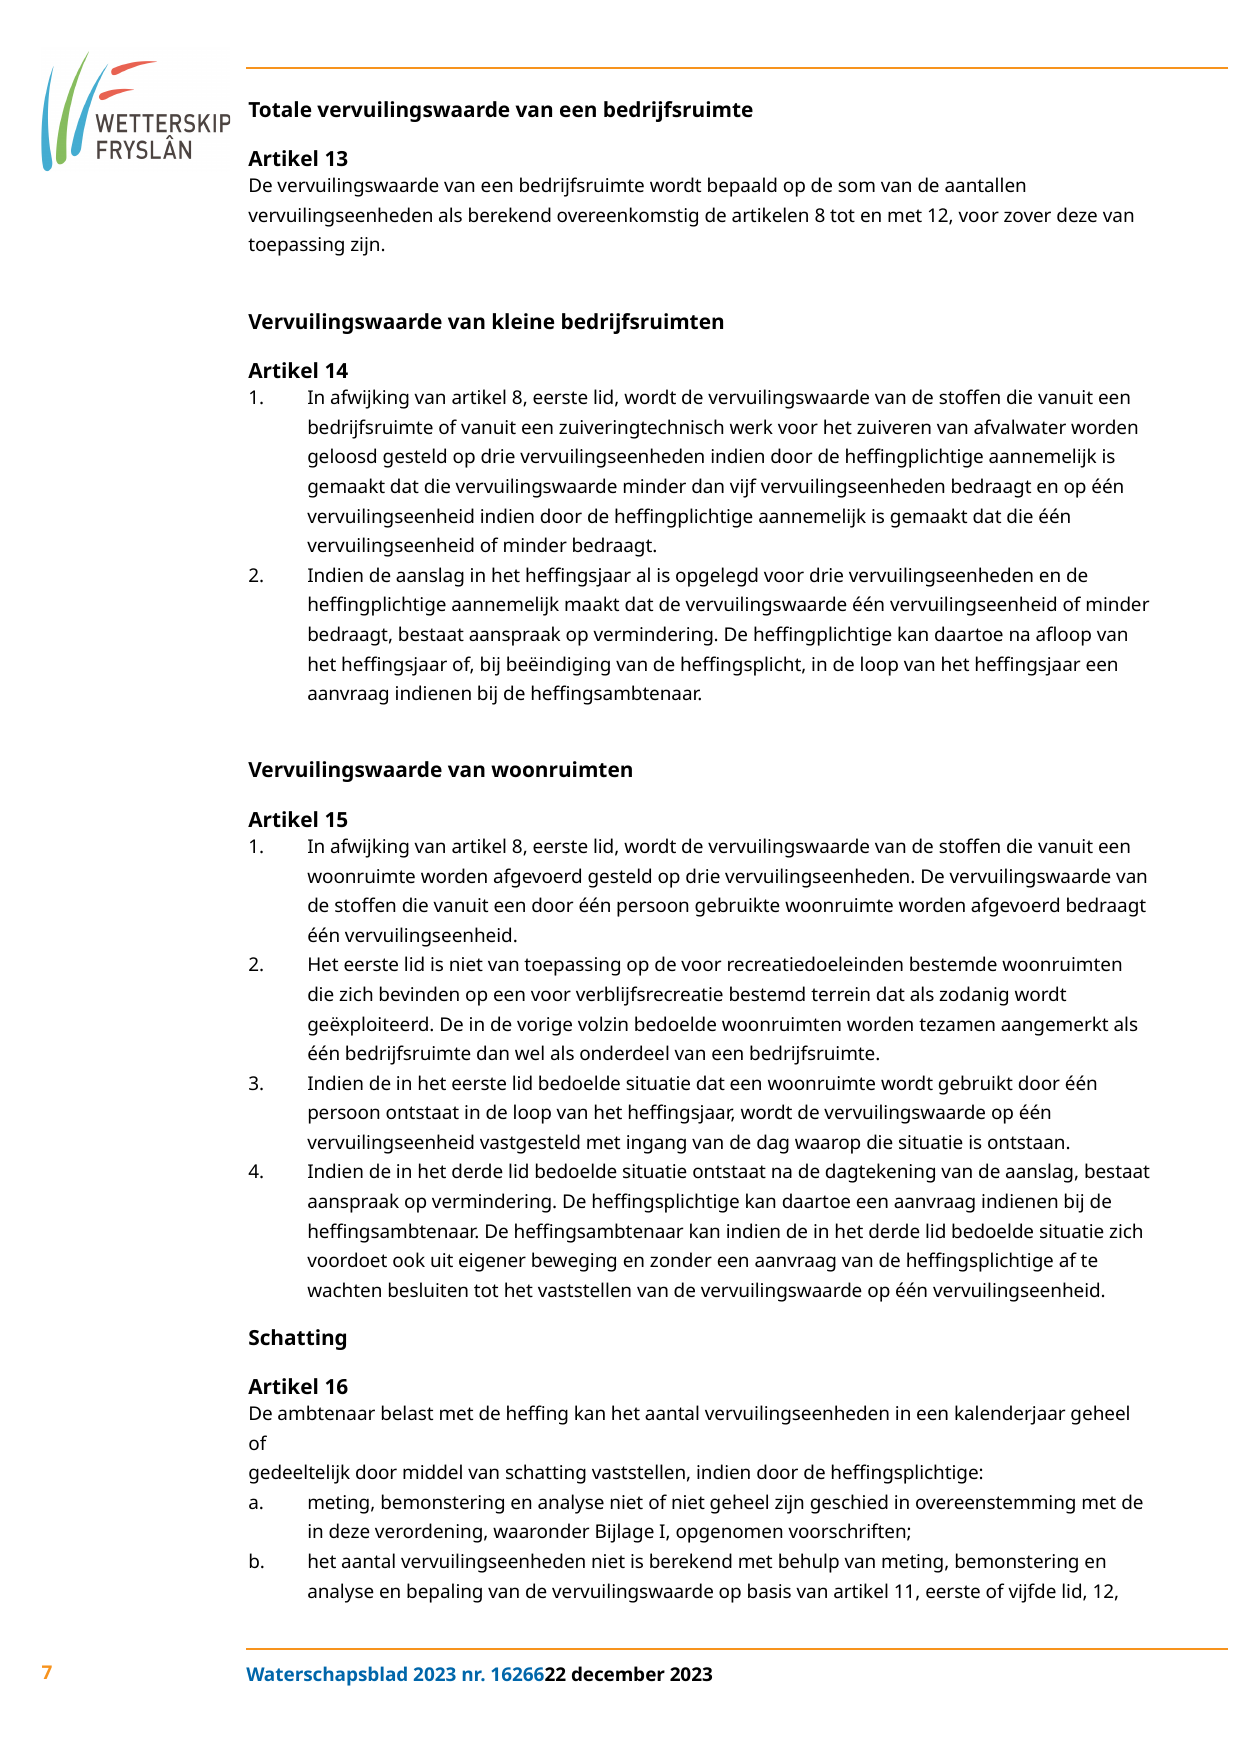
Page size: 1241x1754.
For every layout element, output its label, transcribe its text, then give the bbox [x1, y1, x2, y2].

list Het eerste lid is niet van toepassing op de voor recreatiedoeleinden bestemde woonruimten die zich bevinden op een voor verblijfsrecreatie bestemd terrein dat als zodanig wordt geëxploiteerd. De in de vorige volzin bedoelde woonruimten worden tezamen aangemerkt als één bedrijfsruimte dan wel als onderdeel van een bedrijfsruimte. [248, 952, 1152, 1066]
list In afwijking van artikel 8, eerste lid, wordt de vervuilingswaarde van de stoffen die vanuit een bedrijfsruimte of vanuit een zuiveringtechnisch werk voor het zuiveren van afvalwater worden geloosd gesteld op drie vervuilingseenheden indien door de heffingplichtige aannemelijk is gemaakt dat die vervuilingswaarde minder dan vijf vervuilingseenheden bedraagt en op één vervuilingseenheid indien door de heffingplichtige aannemelijk is gemaakt dat die één vervuilingseenheid of minder bedraagt. [248, 384, 1152, 558]
text De vervuilingswaarde van een bedrijfsruimte wordt bepaald op de som van de aantallen [248, 172, 1152, 198]
text Schatting [248, 1323, 1152, 1351]
text toepassing zijn. [248, 232, 1152, 257]
text Artikel 16 [248, 1372, 1152, 1400]
list meting, bemonstering en analyse niet of niet geheel zijn geschied in overeenstemming met de in deze verordening, waaronder Bijlage I, opgenomen voorschriften; [248, 1489, 1152, 1544]
text Vervuilingswaarde van kleine bedrijfsruimten [248, 307, 1152, 335]
text Artikel 13 [248, 144, 1152, 172]
text vervuilingseenheden als berekend overeenkomstig de artikelen 8 tot en met 12, voor zover deze van [248, 202, 1152, 228]
list In afwijking van artikel 8, eerste lid, wordt de vervuilingswaarde van de stoffen die vanuit een woonruimte worden afgevoerd gesteld op drie vervuilingseenheden. De vervuilingswaarde van de stoffen die vanuit een door één persoon gebruikte woonruimte worden afgevoerd bedraagt één vervuilingseenheid. [248, 833, 1152, 948]
text Artikel 14 [248, 356, 1152, 384]
text Totale vervuilingswaarde van een bedrijfsruimte [248, 95, 1152, 123]
text De ambtenaar belast met de heffing kan het aantal vervuilingseenheden in een kalenderjaar geheel of [248, 1400, 1152, 1456]
text Vervuilingswaarde van woonruimten [248, 756, 1152, 784]
picture [41, 47, 231, 172]
text Artikel 15 [248, 805, 1152, 833]
list het aantal vervuilingseenheden niet is berekend met behulp van meting, bemonstering en analyse en bepaling van de vervuilingswaarde op basis van artikel 11, eerste of vijfde lid, 12, [248, 1548, 1152, 1604]
list Indien de aanslag in het heffingsjaar al is opgelegd voor drie vervuilingseenheden en de heffingplichtige aannemelijk maakt dat de vervuilingswaarde één vervuilingseenheid of minder bedraagt, bestaat aanspraak op vermindering. De heffingplichtige kan daartoe na afloop van het heffingsjaar of, bij beëindiging van de heffingsplicht, in de loop van het heffingsjaar een aanvraag indienen bij de heffingsambtenaar. [248, 562, 1152, 706]
list Indien de in het derde lid bedoelde situatie ontstaat na de dagtekening van de aanslag, bestaat aanspraak op vermindering. De heffingsplichtige kan daartoe een aanvraag indienen bij de heffingsambtenaar. De heffingsambtenaar kan indien de in het derde lid bedoelde situatie zich voordoet ook uit eigener beweging en zonder een aanvraag van de heffingsplichtige af te wachten besluiten tot het vaststellen van de vervuilingswaarde op één vervuilingseenheid. [248, 1159, 1152, 1303]
list Indien de in het eerste lid bedoelde situatie dat een woonruimte wordt gebruikt door één persoon ontstaat in de loop van het heffingsjaar, wordt de vervuilingswaarde op één vervuilingseenheid vastgesteld met ingang van de dag waarop die situatie is ontstaan. [248, 1070, 1152, 1155]
text gedeeltelijk door middel van schatting vaststellen, indien door de heffingsplichtige: [248, 1459, 1152, 1485]
